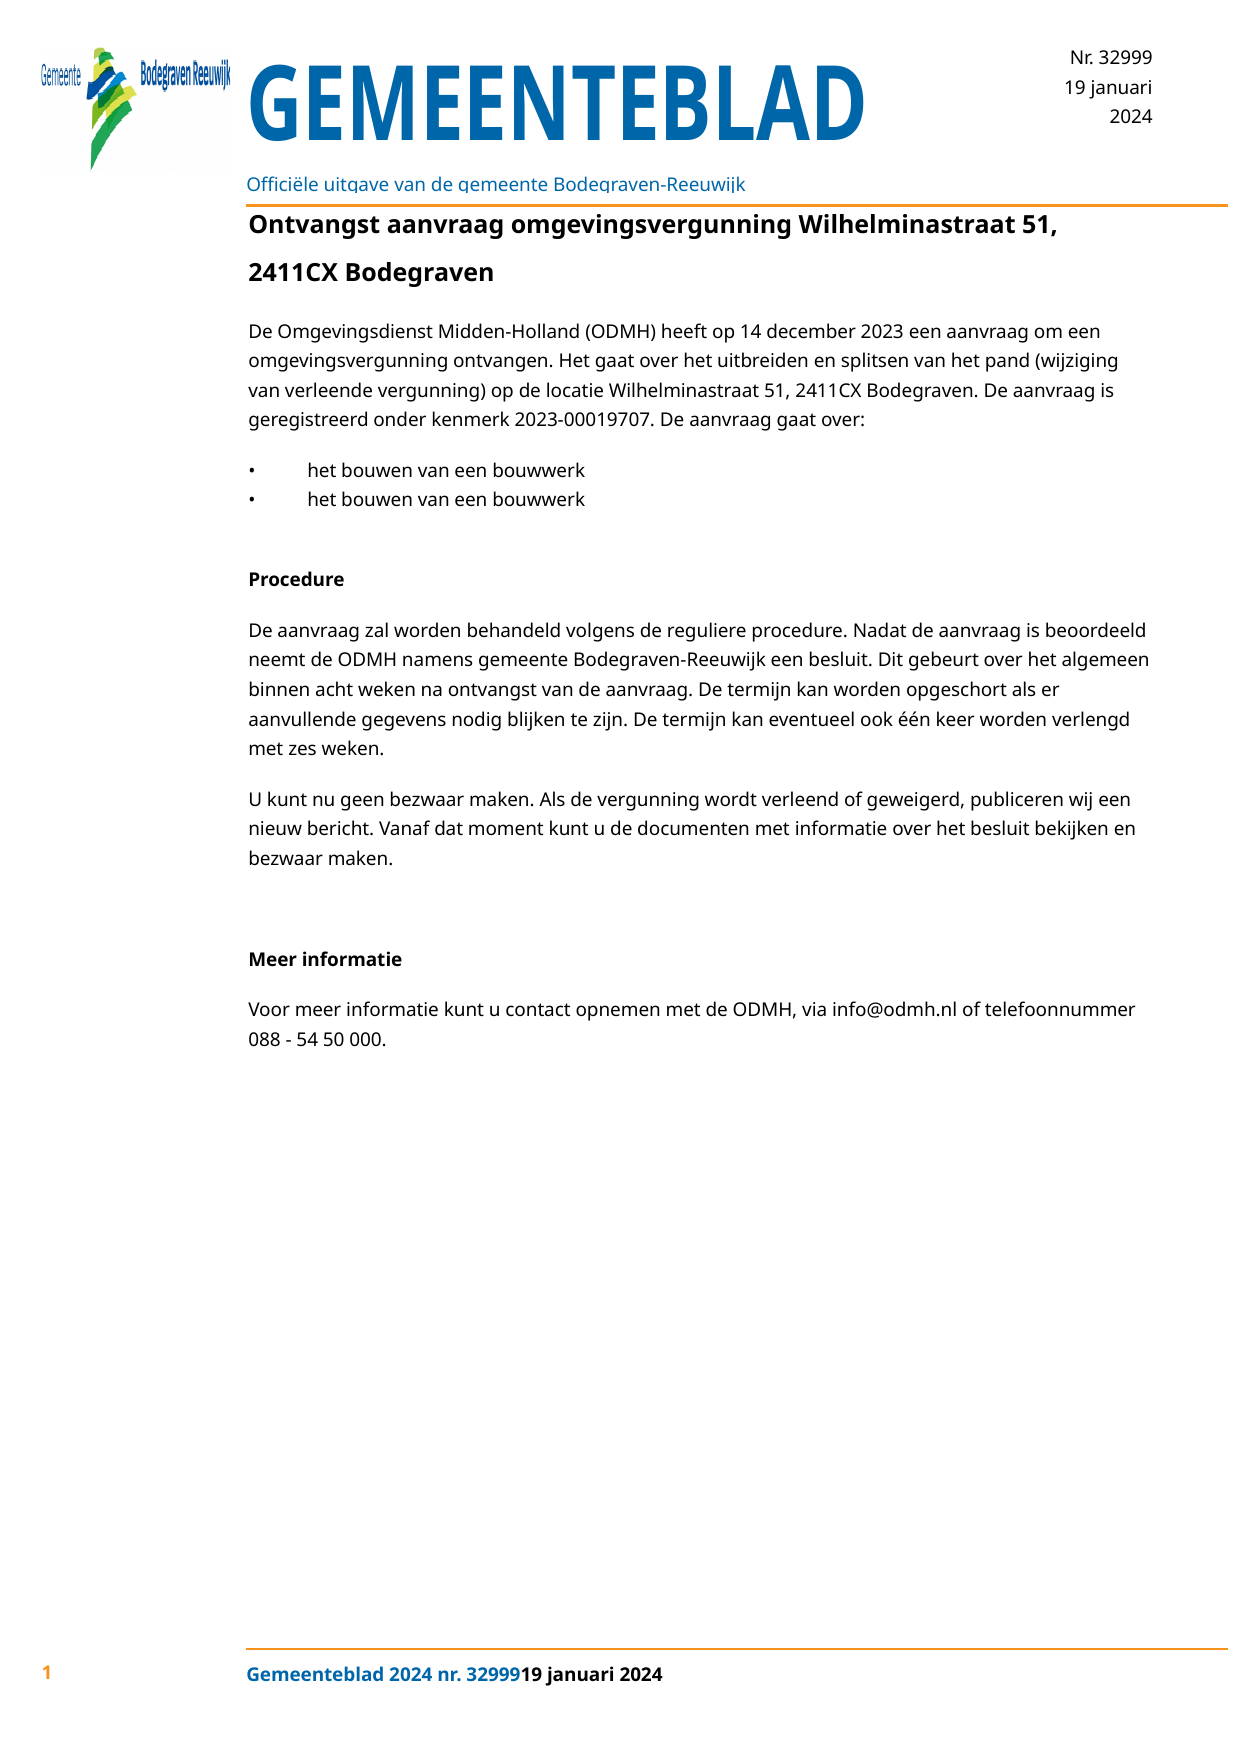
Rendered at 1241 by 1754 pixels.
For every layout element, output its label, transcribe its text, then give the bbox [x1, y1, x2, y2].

list het bouwen van een bouwwerk [248, 457, 1152, 483]
text De aanvraag zal worden behandeld volgens de reguliere procedure. Nadat de aanvraag is beoordeeld neemt de ODMH namens gemeente Bodegraven-Reeuwijk een besluit. Dit gebeurt over het algemeen binnen acht weken na ontvangst van de aanvraag. De termijn kan worden opgeschort als er aanvullende gegevens nodig blijken te zijn. De termijn kan eventueel ook één keer worden verlengd met zes weken. [248, 617, 1152, 761]
list het bouwen van een bouwwerk [248, 487, 1152, 512]
text Voor meer informatie kunt u contact opnemen met de ODMH, via info@odmh.nl of telefoonnummer 088 - 54 50 000. [248, 996, 1152, 1052]
text De Omgevingsdienst Midden-Holland (ODMH) heeft op 14 december 2023 een aanvraag om een omgevingsvergunning ontvangen. Het gaat over het uitbreiden en splitsen van het pand (wijziging van verleende vergunning) op de locatie Wilhelminastraat 51, 2411CX Bodegraven. De aanvraag is geregistreerd onder kenmerk 2023-00019707. De aanvraag gaat over: [248, 318, 1152, 432]
text Meer informatie [248, 946, 1152, 972]
text U kunt nu geen bezwaar maken. Als de vergunning wordt verleend of geweigerd, publiceren wij een nieuw bericht. Vanaf dat moment kunt u de documenten met informatie over het besluit bekijken en bezwaar maken. [248, 786, 1152, 871]
text Ontvangst aanvraag omgevingsvergunning Wilhelminastraat 51, 2411CX Bodegraven [248, 207, 1152, 288]
text Procedure [248, 567, 1152, 592]
picture [41, 47, 231, 172]
